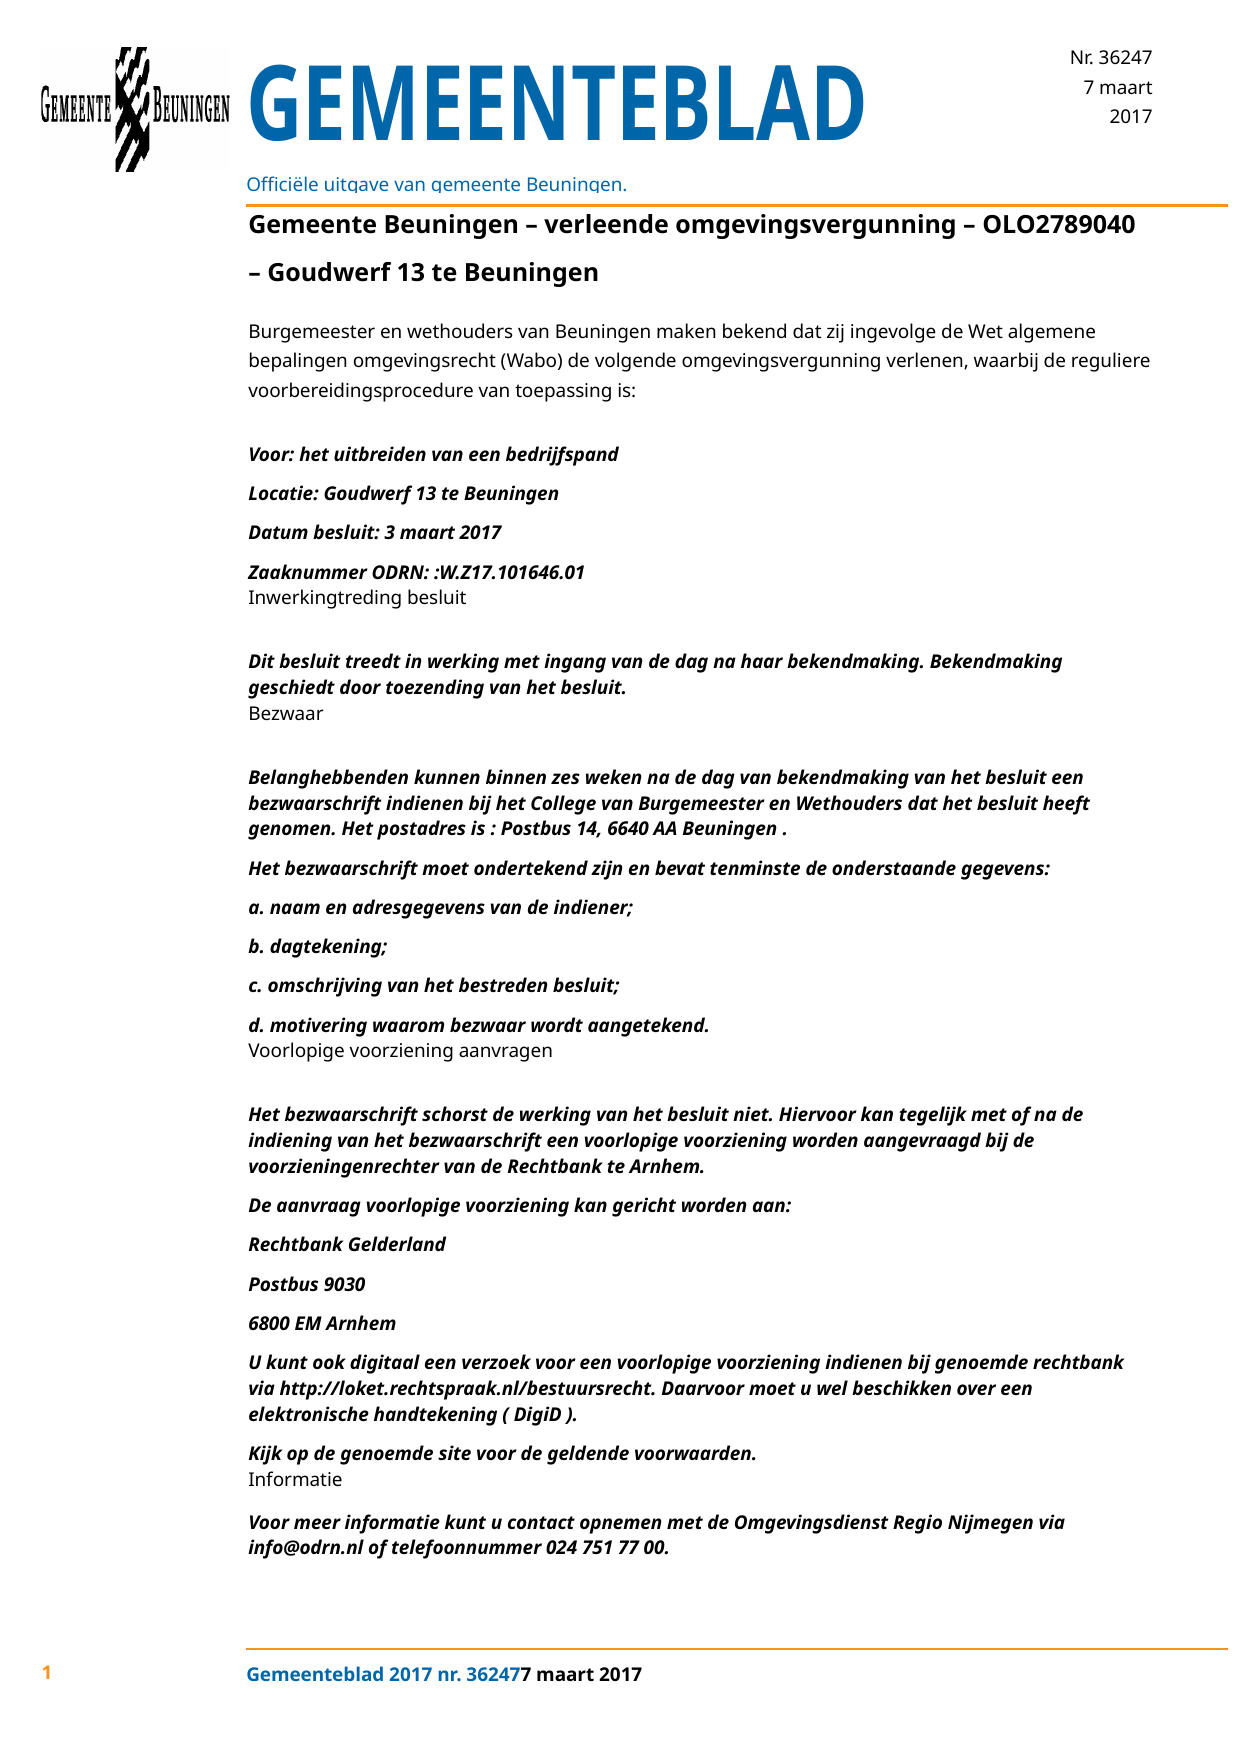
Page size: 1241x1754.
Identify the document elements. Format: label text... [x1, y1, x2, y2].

text d. motivering waarom bezwaar wordt aangetekend. [248, 1012, 1152, 1037]
text Gemeente Beuningen – verleende omgevingsvergunning – OLO2789040 – Goudwerf 13 te Beuningen [248, 207, 1152, 288]
text Belanghebbenden kunnen binnen zes weken na de dag van bekendmaking van het besluit een bezwaarschrift indienen bij het College van Burgemeester en Wethouders dat het besluit heeft genomen. Het postadres is : Postbus 14, 6640 AA Beuningen . [248, 764, 1152, 841]
text Locatie: Goudwerf 13 te Beuningen [248, 480, 1152, 506]
text Inwerkingtreding besluit [248, 584, 1152, 610]
picture [41, 47, 231, 172]
text Het bezwaarschrift moet ondertekend zijn en bevat tenminste de onderstaande gegevens: [248, 855, 1152, 880]
text Kijk op de genoemde site voor de geldende voorwaarden. [248, 1440, 1152, 1466]
text Bezwaar [248, 700, 1152, 726]
text Voor: het uitbreiden van een bedrijfspand [248, 441, 1152, 467]
text 6800 EM Arnhem [248, 1310, 1152, 1336]
text Zaaknummer ODRN: :W.Z17.101646.01 [248, 559, 1152, 584]
text Het bezwaarschrift schorst de werking van het besluit niet. Hiervoor kan tegelijk met of na de indiening van het bezwaarschrift een voorlopige voorziening worden aangevraagd bij de voorzieningenrechter van de Rechtbank te Arnhem. [248, 1101, 1152, 1179]
text U kunt ook digitaal een verzoek voor een voorlopige voorziening indienen bij genoemde rechtbank via http://loket.rechtspraak.nl/bestuursrecht. Daarvoor moet u wel beschikken over een elektronische handtekening ( DigiD ). [248, 1349, 1152, 1426]
text b. dagtekening; [248, 933, 1152, 959]
text Rechtbank Gelderland [248, 1231, 1152, 1257]
text Datum besluit: 3 maart 2017 [248, 519, 1152, 545]
text Voorlopige voorziening aanvragen [248, 1037, 1152, 1063]
text Informatie [248, 1466, 1152, 1491]
text Dit besluit treedt in werking met ingang van de dag na haar bekendmaking. Bekendmaking geschiedt door toezending van het besluit. [248, 648, 1152, 700]
text c. omschrijving van het bestreden besluit; [248, 972, 1152, 998]
text De aanvraag voorlopige voorziening kan gericht worden aan: [248, 1192, 1152, 1218]
text Postbus 9030 [248, 1271, 1152, 1296]
text Voor meer informatie kunt u contact opnemen met de Omgevingsdienst Regio Nijmegen via info@odrn.nl of telefoonnummer 024 751 77 00. [248, 1509, 1152, 1560]
text Burgemeester en wethouders van Beuningen maken bekend dat zij ingevolge de Wet algemene bepalingen omgevingsrecht (Wabo) de volgende omgevingsvergunning verlenen, waarbij de reguliere voorbereidingsprocedure van toepassing is: [248, 318, 1152, 403]
text a. naam en adresgegevens van de indiener; [248, 894, 1152, 920]
